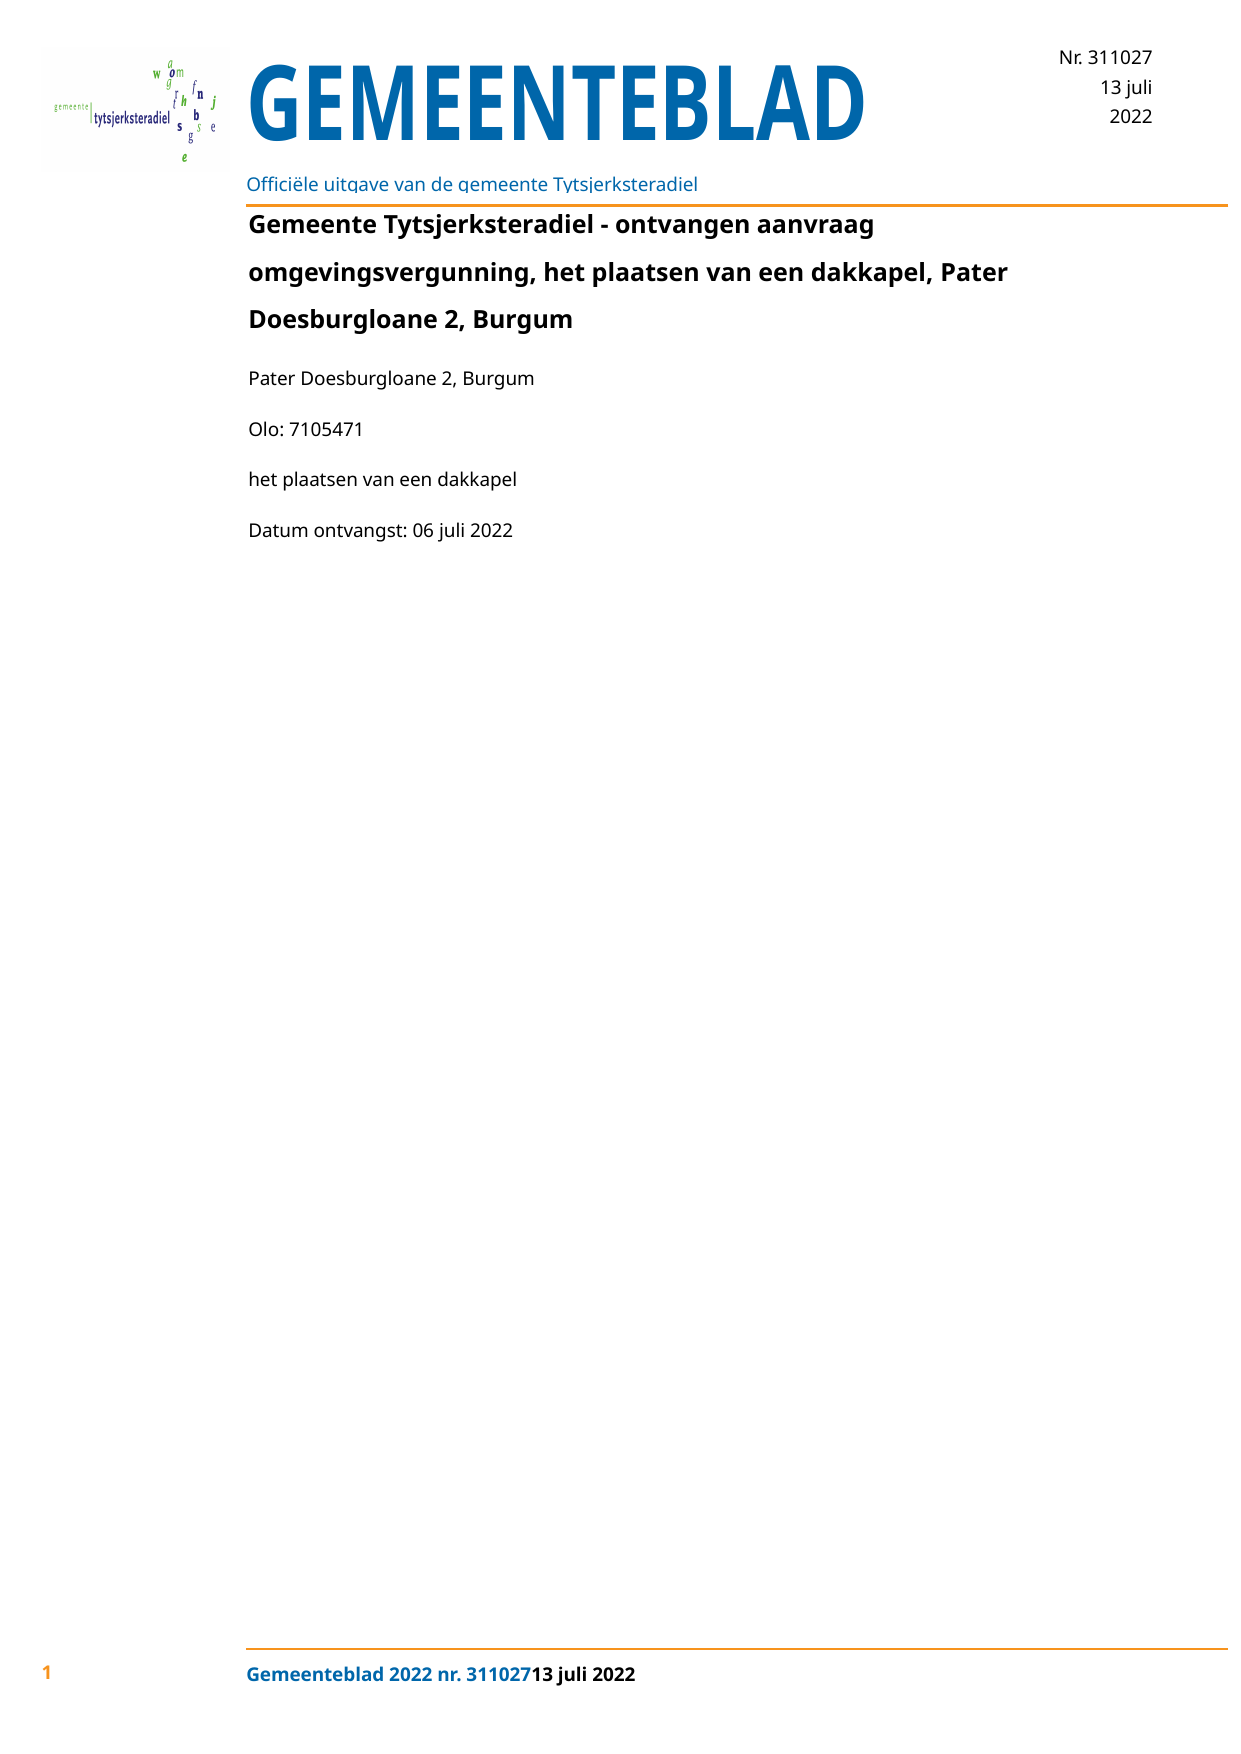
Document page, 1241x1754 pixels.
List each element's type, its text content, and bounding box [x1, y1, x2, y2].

text Pater Doesburgloane 2, Burgum [248, 366, 1152, 391]
picture [41, 47, 231, 172]
text Datum ontvangst: 06 juli 2022 [248, 517, 1152, 542]
text het plaatsen van een dakkapel [248, 466, 1152, 492]
text Gemeente Tytsjerksteradiel - ontvangen aanvraag omgevingsvergunning, het plaatsen van een dakkapel, Pater Doesburgloane 2, Burgum [248, 207, 1152, 336]
text Olo: 7105471 [248, 416, 1152, 442]
